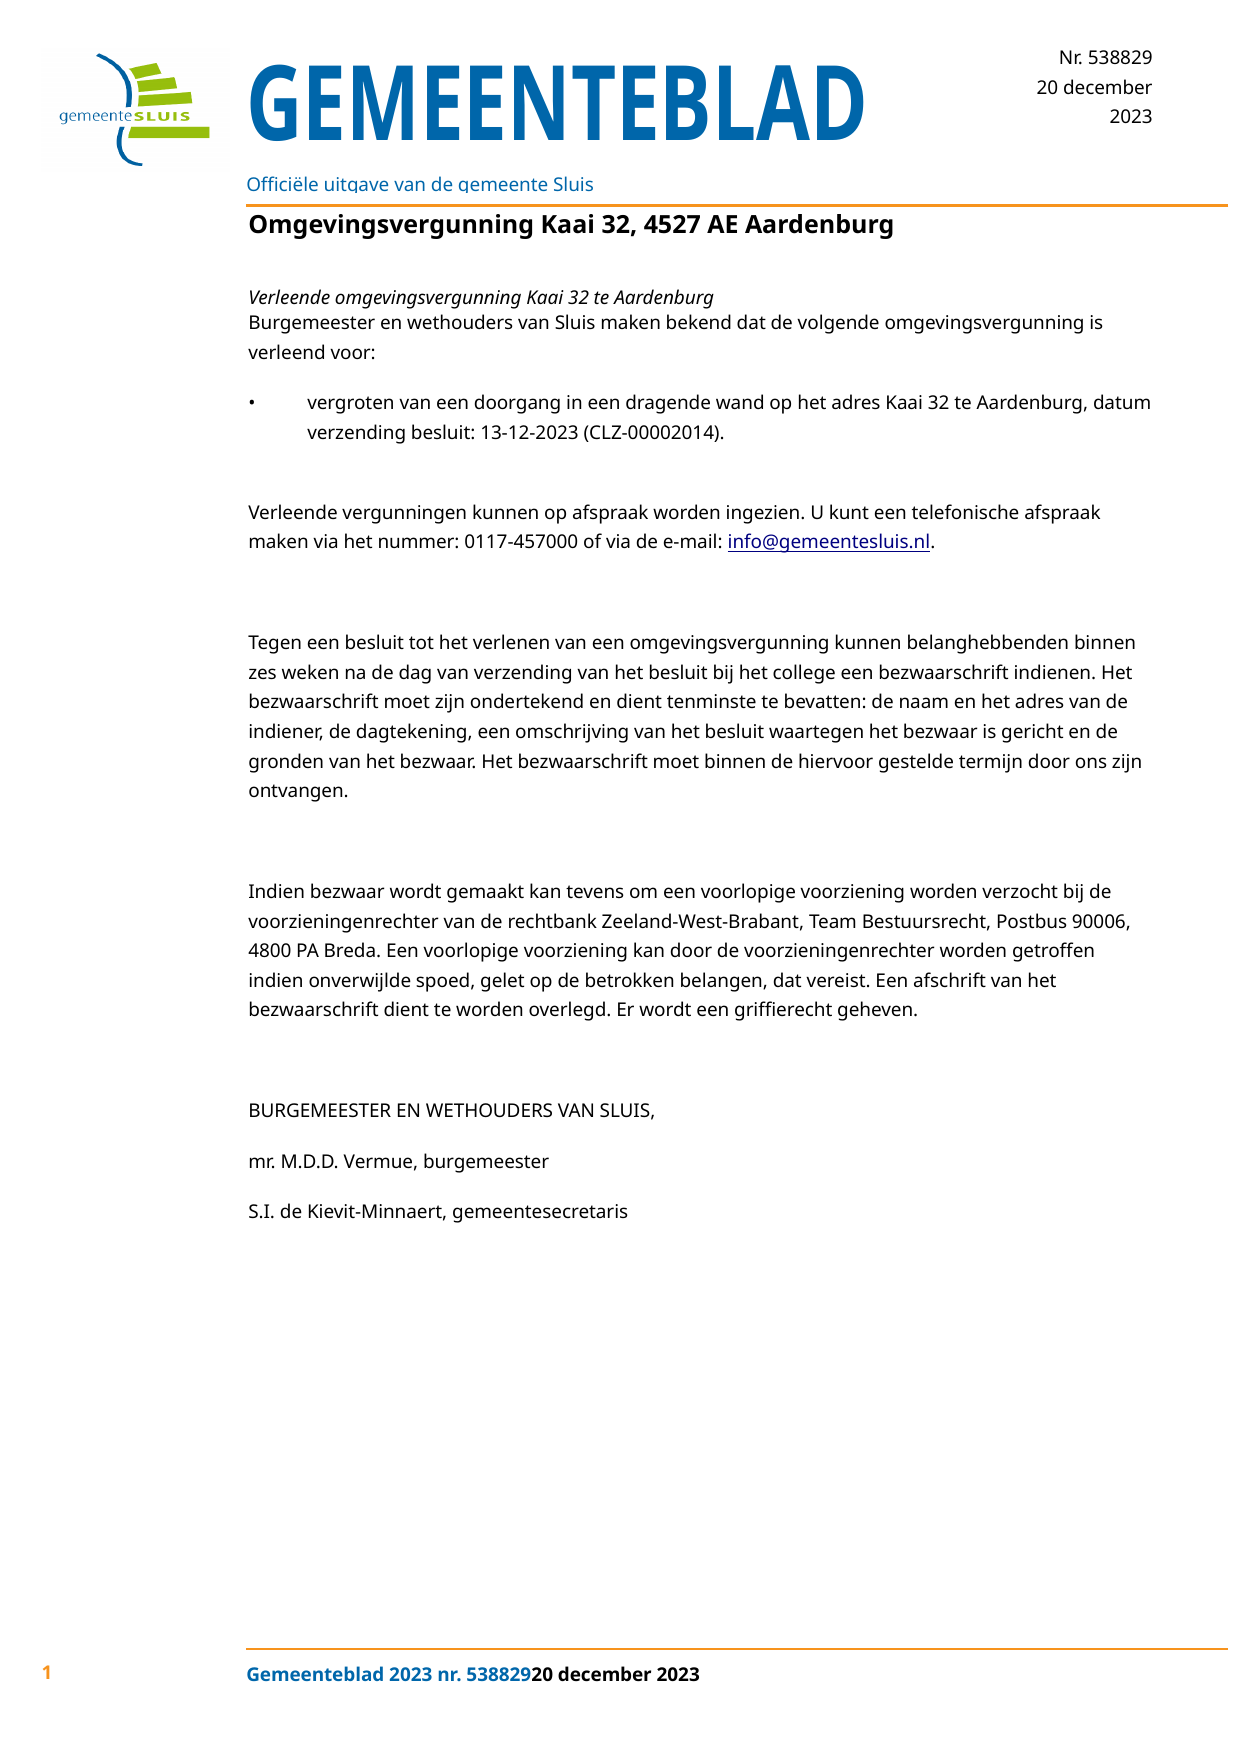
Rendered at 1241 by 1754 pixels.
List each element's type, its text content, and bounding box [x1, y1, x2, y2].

text mr. M.D.D. Vermue, burgemeester [248, 1148, 1152, 1174]
text Tegen een besluit tot het verlenen van een omgevingsvergunning kunnen belanghebbenden binnen zes weken na de dag van verzending van het besluit bij het college een bezwaarschrift indienen. Het bezwaarschrift moet zijn ondertekend en dient tenminste te bevatten: de naam en het adres van de indiener, de dagtekening, een omschrijving van het besluit waartegen het bezwaar is gericht en de gronden van het bezwaar. Het bezwaarschrift moet binnen de hiervoor gestelde termijn door ons zijn ontvangen. [248, 629, 1152, 803]
text Indien bezwaar wordt gemaakt kan tevens om een voorlopige voorziening worden verzocht bij de voorzieningenrechter van de rechtbank Zeeland-West-Brabant, Team Bestuursrecht, Postbus 90006, 4800 PA Breda. Een voorlopige voorziening kan door de voorzieningenrechter worden getroffen indien onverwijlde spoed, gelet op de betrokken belangen, dat vereist. Een afschrift van het bezwaarschrift dient te worden overlegd. Er wordt een griffierecht geheven. [248, 878, 1152, 1022]
text Burgemeester en wethouders van Sluis maken bekend dat de volgende omgevingsvergunning is verleend voor: [248, 309, 1152, 365]
text S.I. de Kievit-Minnaert, gemeentesecretaris [248, 1198, 1152, 1224]
text Verleende omgevingsvergunning Kaai 32 te Aardenburg [248, 284, 1152, 309]
text Verleende vergunningen kunnen op afspraak worden ingezien. U kunt een telefonische afspraak maken via het nummer: 0117-457000 of via de e-mail: info@gemeentesluis.nl. [248, 499, 1152, 554]
text BURGEMEESTER EN WETHOUDERS VAN SLUIS, [248, 1097, 1152, 1123]
text Omgevingsvergunning Kaai 32, 4527 AE Aardenburg [248, 207, 1152, 241]
list vergroten van een doorgang in een dragende wand op het adres Kaai 32 te Aardenburg, datum verzending besluit: 13-12-2023 (CLZ-00002014). [248, 389, 1152, 445]
picture [41, 47, 231, 172]
